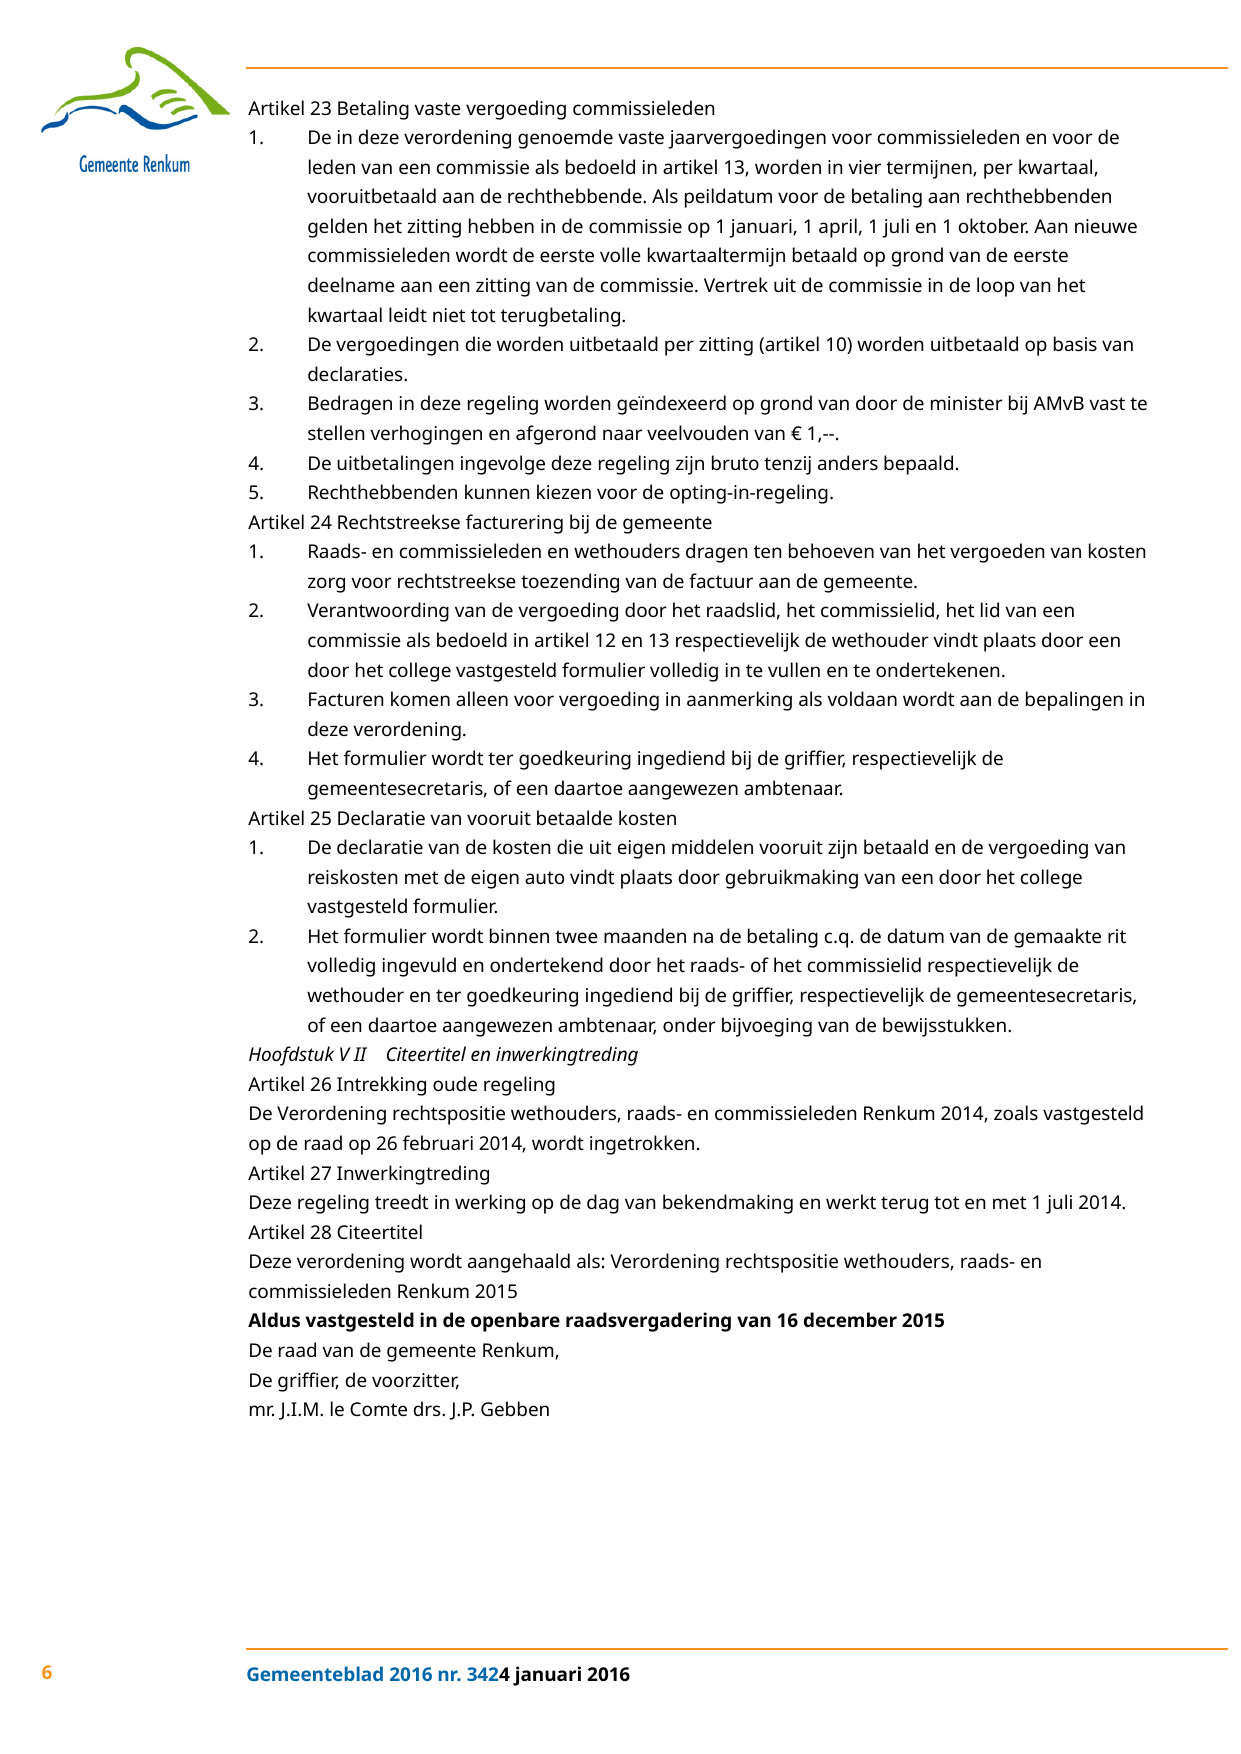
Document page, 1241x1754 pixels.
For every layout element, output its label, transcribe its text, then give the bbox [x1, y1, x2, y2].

list Verantwoording van de vergoeding door het raadslid, het commissielid, het lid van een commissie als bedoeld in artikel 12 en 13 respectievelijk de wethouder vindt plaats door een door het college vastgesteld formulier volledig in te vullen en te ondertekenen. [248, 598, 1152, 683]
text Artikel 25 Declaratie van vooruit betaalde kosten [248, 805, 1152, 831]
text Artikel 23 Betaling vaste vergoeding commissieleden [248, 95, 1152, 121]
list De in deze verordening genoemde vaste jaarvergoedingen voor commissieleden en voor de leden van een commissie als bedoeld in artikel 13, worden in vier termijnen, per kwartaal, vooruitbetaald aan de rechthebbende. Als peildatum voor de betaling aan rechthebbenden gelden het zitting hebben in de commissie op 1 januari, 1 april, 1 juli en 1 oktober. Aan nieuwe commissieleden wordt de eerste volle kwartaaltermijn betaald op grond van de eerste deelname aan een zitting van de commissie. Vertrek uit de commissie in de loop van het kwartaal leidt niet tot terugbetaling. [248, 124, 1152, 328]
text Hoofdstuk V II Citeertitel en inwerkingtreding [248, 1041, 1152, 1067]
text Artikel 28 Citeertitel [248, 1219, 1152, 1245]
text mr. J.I.M. le Comte drs. J.P. Gebben [248, 1396, 1152, 1422]
text De raad van de gemeente Renkum, [248, 1337, 1152, 1363]
text Artikel 27 Inwerkingtreding [248, 1160, 1152, 1186]
text De Verordening rechtspositie wethouders, raads- en commissieleden Renkum 2014, zoals vastgesteld op de raad op 26 februari 2014, wordt ingetrokken. [248, 1101, 1152, 1156]
list De uitbetalingen ingevolge deze regeling zijn bruto tenzij anders bepaald. [248, 450, 1152, 476]
picture [41, 47, 231, 172]
text Aldus vastgesteld in de openbare raadsvergadering van 16 december 2015 [248, 1308, 1152, 1333]
list Het formulier wordt ter goedkeuring ingediend bij de griffier, respectievelijk de gemeentesecretaris, of een daartoe aangewezen ambtenaar. [248, 746, 1152, 801]
text Deze regeling treedt in werking op de dag van bekendmaking en werkt terug tot en met 1 juli 2014. [248, 1189, 1152, 1215]
text Artikel 26 Intrekking oude regeling [248, 1071, 1152, 1097]
list Het formulier wordt binnen twee maanden na de betaling c.q. de datum van de gemaakte rit volledig ingevuld en ondertekend door het raads- of het commissielid respectievelijk de wethouder en ter goedkeuring ingediend bij de griffier, respectievelijk de gemeentesecretaris, of een daartoe aangewezen ambtenaar, onder bijvoeging van de bewijsstukken. [248, 923, 1152, 1038]
list Rechthebbenden kunnen kiezen voor de opting-in-regeling. [248, 479, 1152, 505]
text Deze verordening wordt aangehaald als: Verordening rechtspositie wethouders, raads- en commissieleden Renkum 2015 [248, 1248, 1152, 1304]
list Facturen komen alleen voor vergoeding in aanmerking als voldaan wordt aan de bepalingen in deze verordening. [248, 686, 1152, 742]
text De griffier, de voorzitter, [248, 1367, 1152, 1393]
list De vergoedingen die worden uitbetaald per zitting (artikel 10) worden uitbetaald op basis van declaraties. [248, 331, 1152, 387]
text Artikel 24 Rechtstreekse facturering bij de gemeente [248, 509, 1152, 535]
list Raads- en commissieleden en wethouders dragen ten behoeven van het vergoeden van kosten zorg voor rechtstreekse toezending van de factuur aan de gemeente. [248, 538, 1152, 594]
list De declaratie van de kosten die uit eigen middelen vooruit zijn betaald en de vergoeding van reiskosten met de eigen auto vindt plaats door gebruikmaking van een door het college vastgesteld formulier. [248, 834, 1152, 919]
list Bedragen in deze regeling worden geïndexeerd op grond van door de minister bij AMvB vast te stellen verhogingen en afgerond naar veelvouden van € 1,--. [248, 391, 1152, 446]
